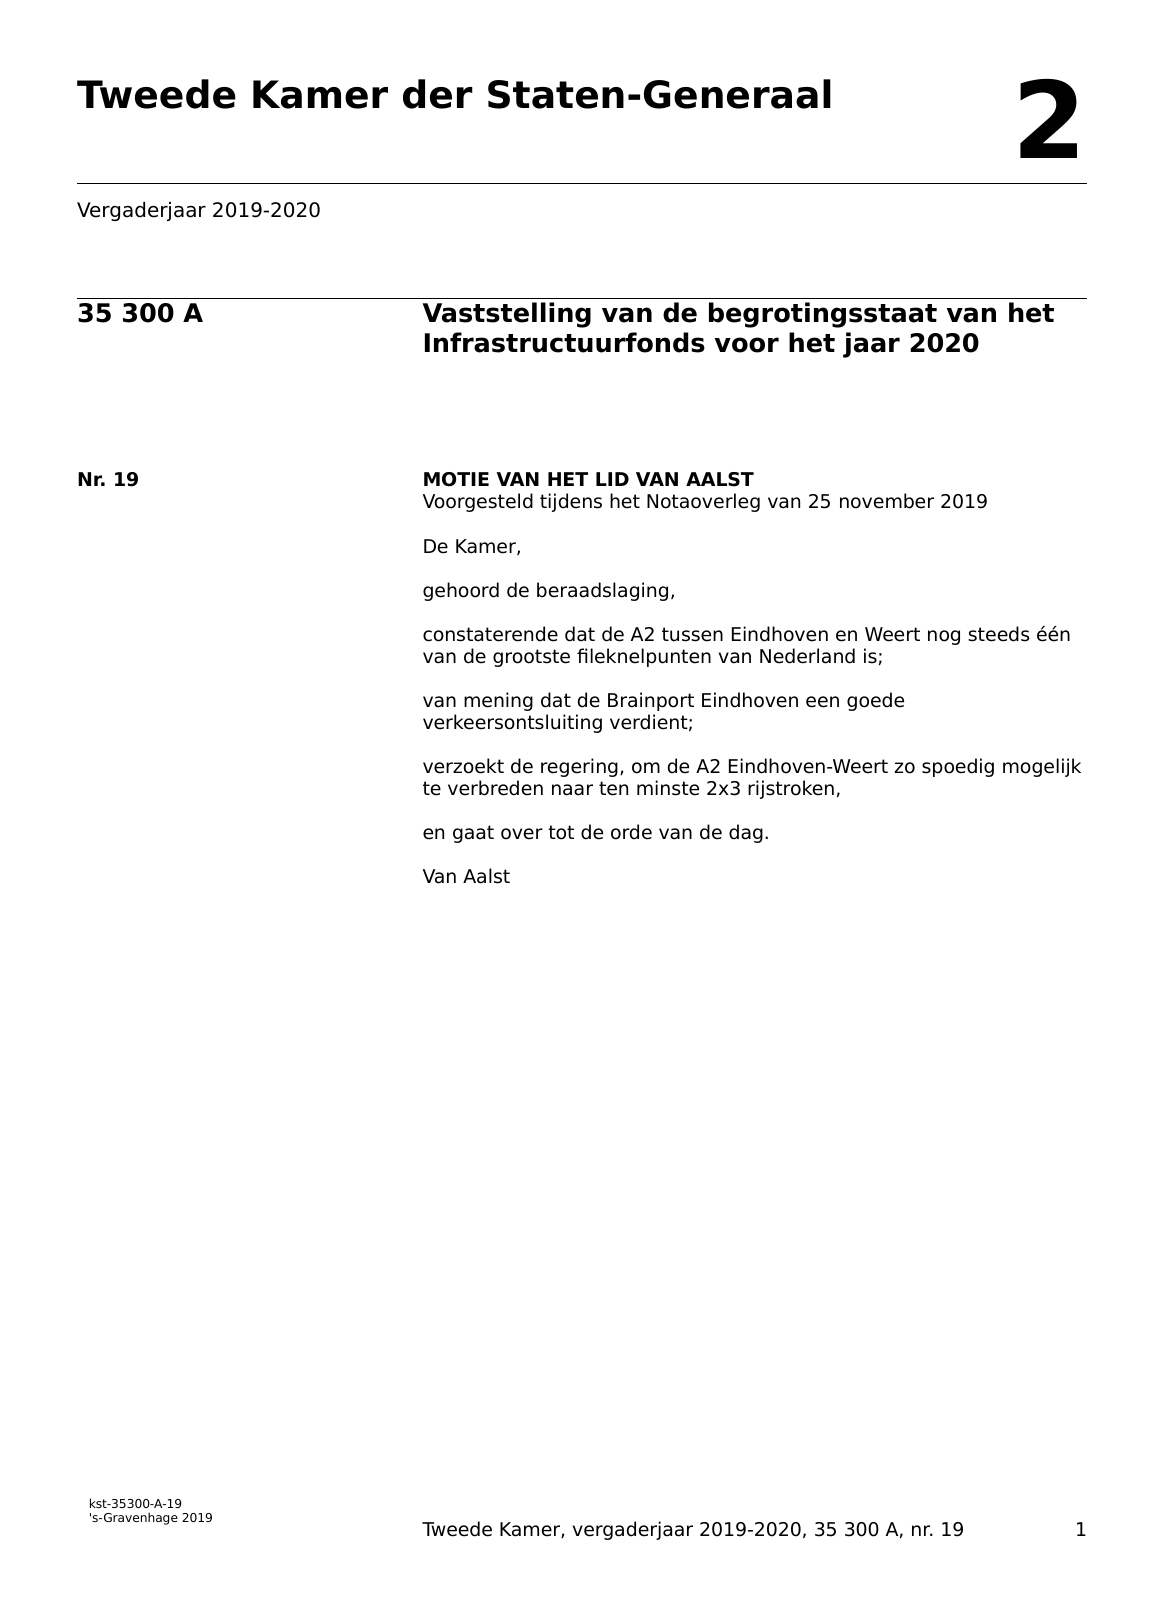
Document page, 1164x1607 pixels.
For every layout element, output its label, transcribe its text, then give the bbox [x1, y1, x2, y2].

text 's-Gravenhage 2019 [88, 1511, 323, 1525]
table_header Tweede Kamer der Staten-Generaal [77, 59, 886, 183]
text gehoord de beraadslaging, [422, 580, 1087, 602]
table_cell Vergaderjaar 2019-2020 [77, 184, 1087, 298]
text en gaat over tot de orde van de dag. [422, 822, 1087, 844]
subtitle Nr. 19 MOTIE VAN HET LID VAN AALST [77, 469, 1087, 491]
subtitle 35 300 A Vaststelling van de begrotingsstaat van het Infrastructuurfonds voor het jaar 2020 [77, 299, 1087, 358]
text Voorgesteld tijdens het Notaoverleg van 25 november 2019 [422, 491, 1087, 513]
text constaterende dat de A2 tussen Eindhoven en Weert nog steeds één van de grootste fileknelpunten van Nederland is; [422, 624, 1087, 668]
table_header 2 [886, 59, 1087, 183]
text kst-35300-A-19 [88, 1497, 323, 1511]
text van mening dat de Brainport Eindhoven een goede verkeersontsluiting verdient; [422, 690, 1087, 734]
text De Kamer, [422, 536, 1087, 557]
text verzoekt de regering, om de A2 Eindhoven-Weert zo spoedig mogelijk te verbreden naar ten minste 2x3 rijstroken, [422, 756, 1087, 800]
text Van Aalst [422, 866, 1087, 888]
